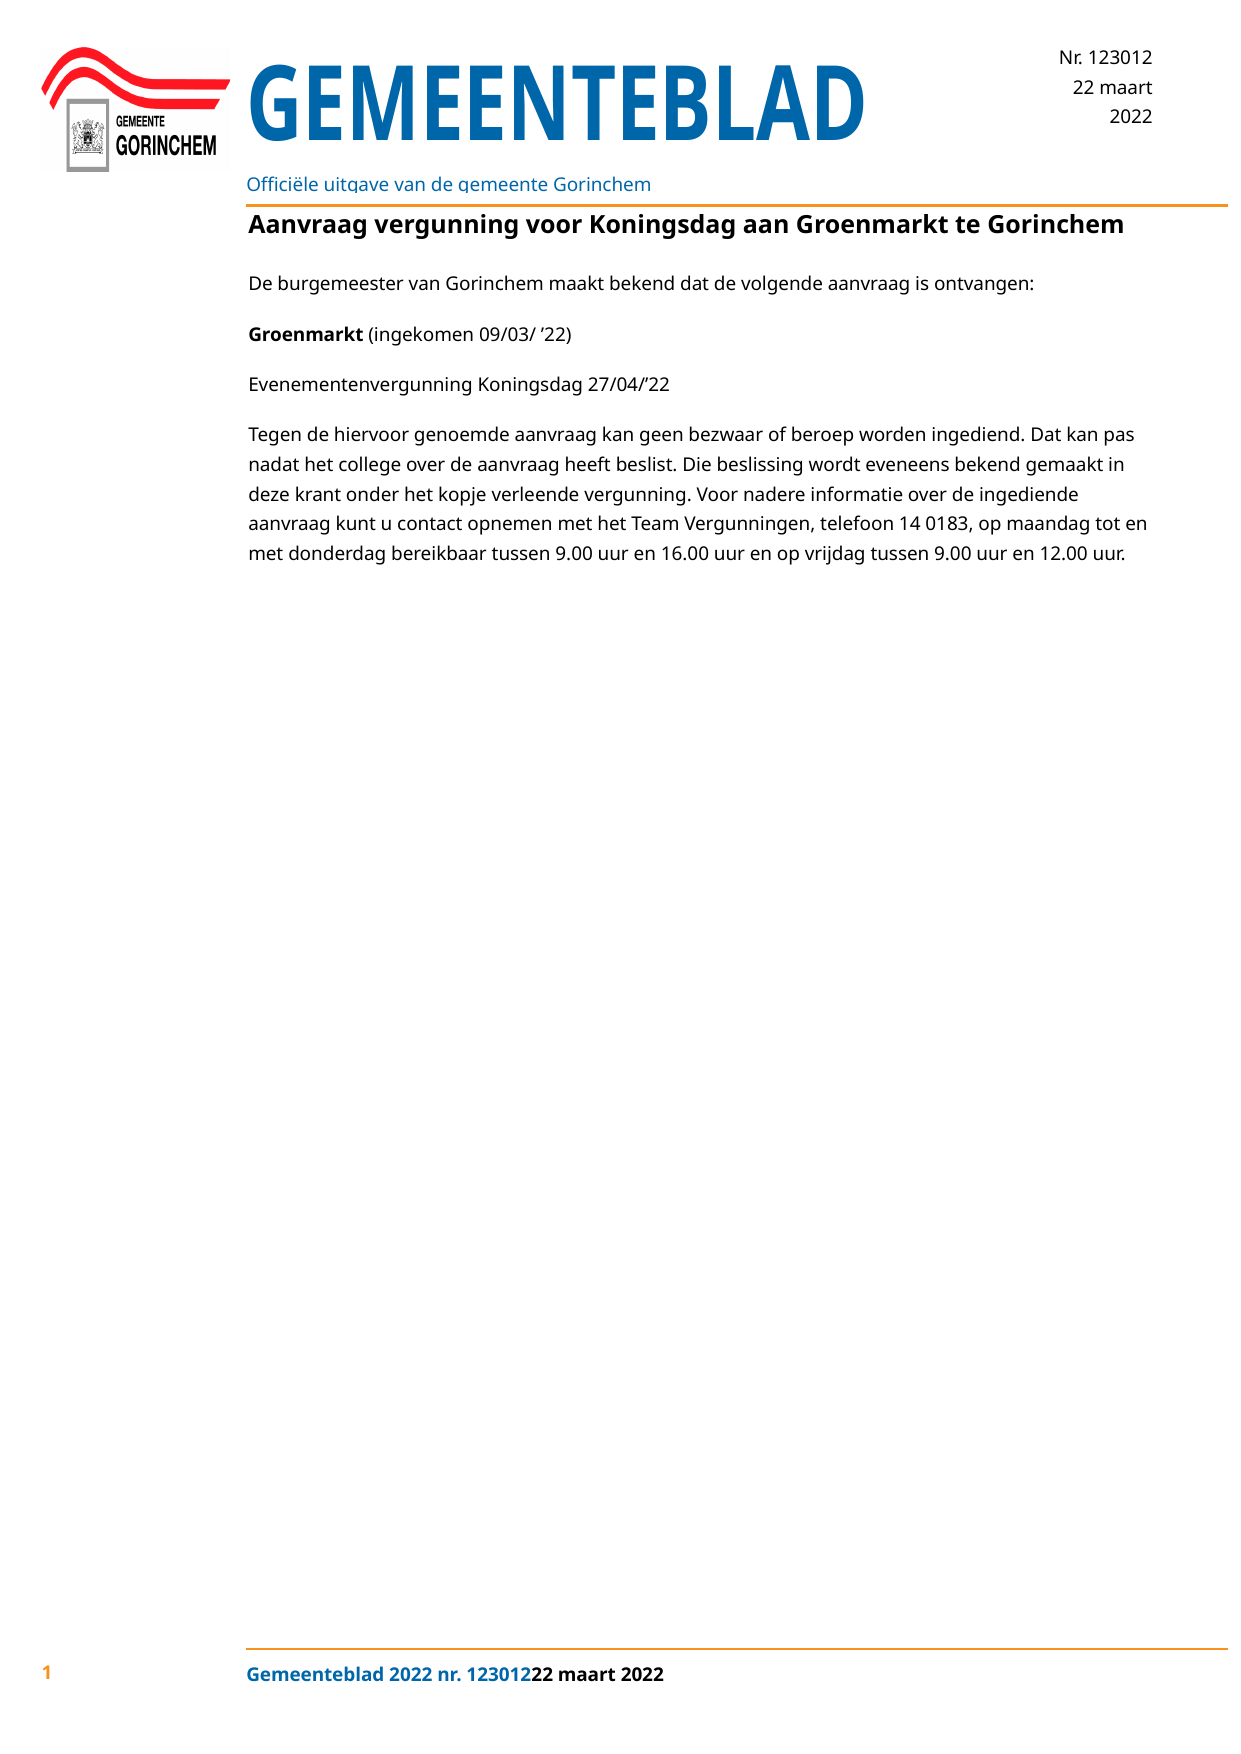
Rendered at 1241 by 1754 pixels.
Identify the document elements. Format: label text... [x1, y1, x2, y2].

picture [41, 47, 231, 172]
text Evenementenvergunning Koningsdag 27/04/’22 [248, 371, 1152, 397]
text Tegen de hiervoor genoemde aanvraag kan geen bezwaar of beroep worden ingediend. Dat kan pas nadat het college over de aanvraag heeft beslist. Die beslissing wordt eveneens bekend gemaakt in deze krant onder het kopje verleende vergunning. Voor nadere informatie over de ingediende aanvraag kunt u contact opnemen met het Team Vergunningen, telefoon 14 0183, op maandag tot en met donderdag bereikbaar tussen 9.00 uur en 16.00 uur en op vrijdag tussen 9.00 uur en 12.00 uur. [248, 422, 1152, 566]
text Aanvraag vergunning voor Koningsdag aan Groenmarkt te Gorinchem [248, 207, 1152, 241]
text Groenmarkt (ingekomen 09/03/ ’22) [248, 321, 1152, 346]
text De burgemeester van Gorinchem maakt bekend dat de volgende aanvraag is ontvangen: [248, 270, 1152, 296]
